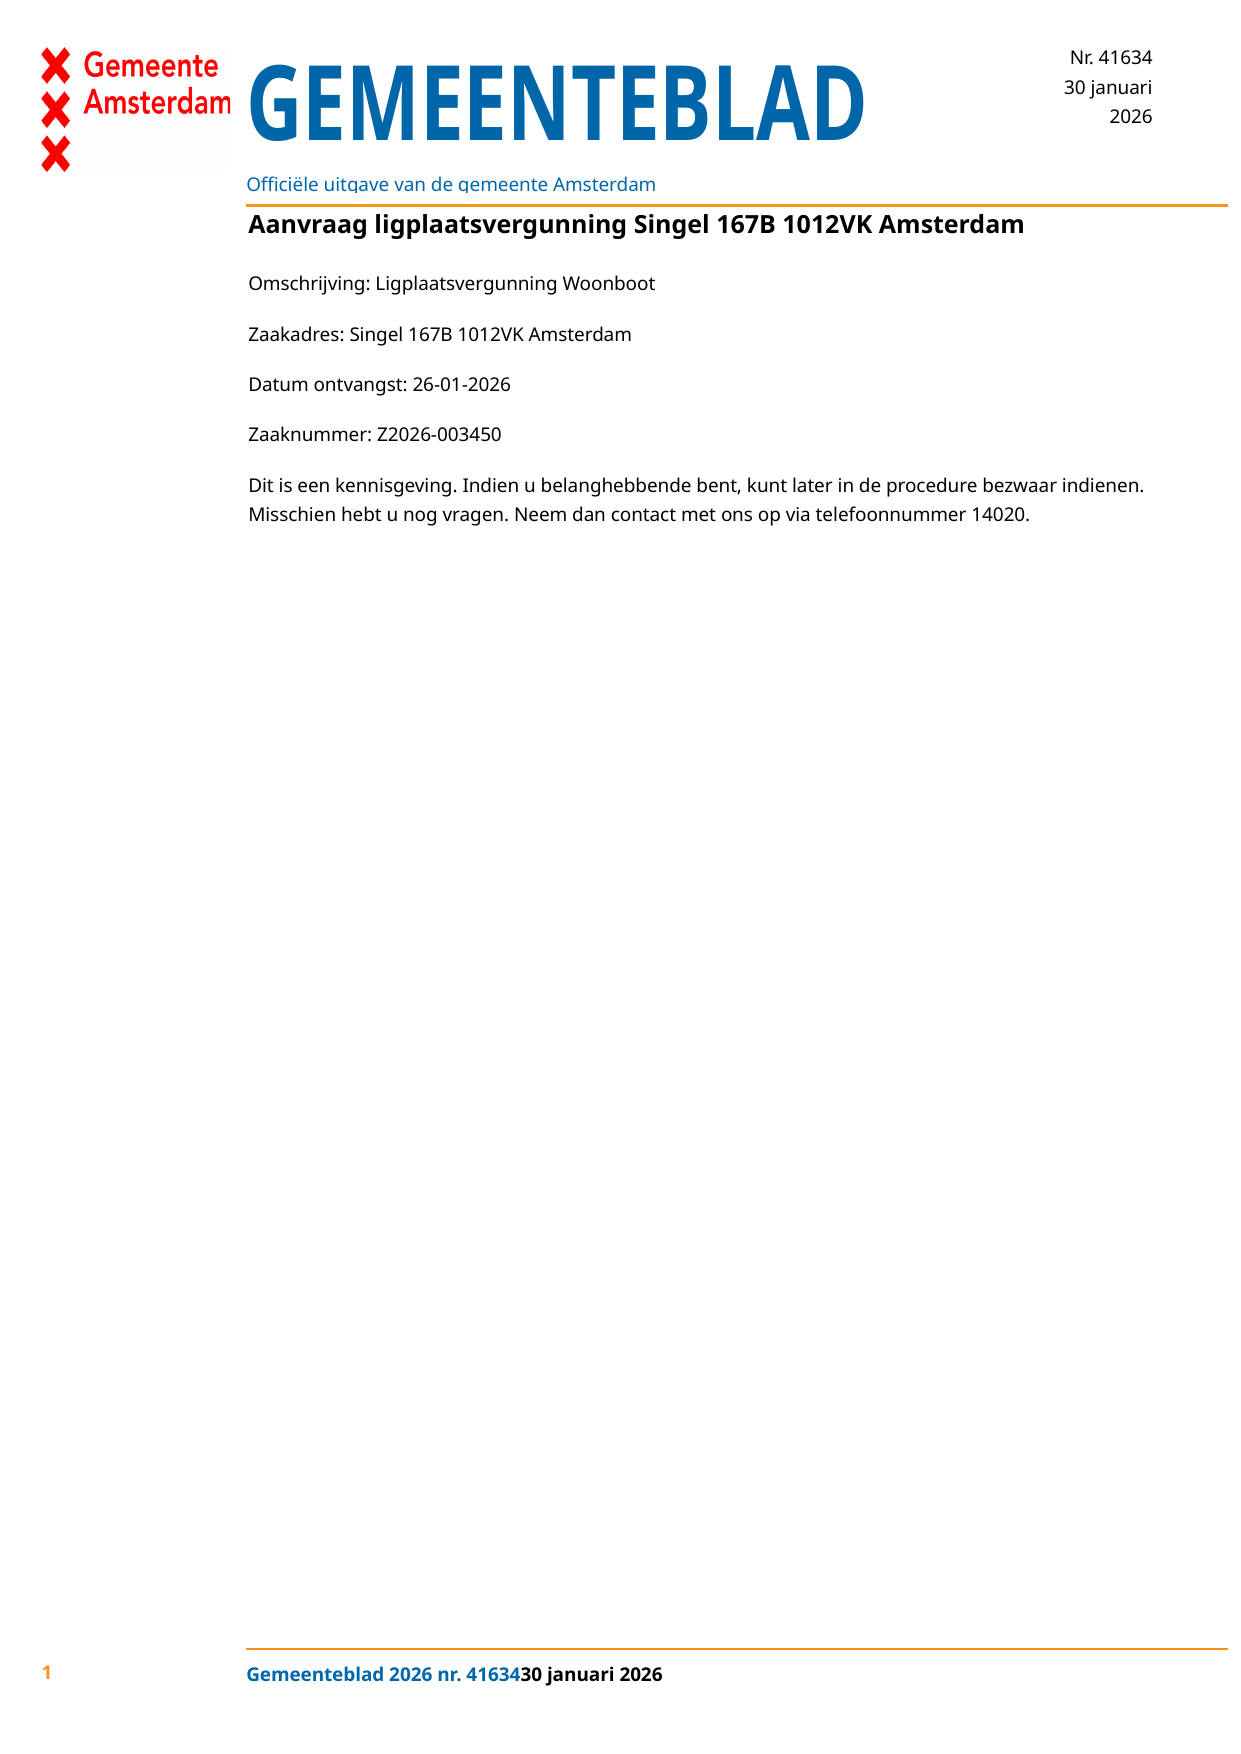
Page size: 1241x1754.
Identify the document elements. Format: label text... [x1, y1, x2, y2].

picture [41, 47, 231, 172]
text Datum ontvangst: 26-01-2026 [248, 371, 1152, 397]
text Zaakadres: Singel 167B 1012VK Amsterdam [248, 321, 1152, 346]
text Dit is een kennisgeving. Indien u belanghebbende bent, kunt later in de procedure bezwaar indienen. Misschien hebt u nog vragen. Neem dan contact met ons op via telefoonnummer 14020. [248, 472, 1152, 527]
text Aanvraag ligplaatsvergunning Singel 167B 1012VK Amsterdam [248, 207, 1152, 241]
text Zaaknummer: Z2026-003450 [248, 422, 1152, 447]
text Omschrijving: Ligplaatsvergunning Woonboot [248, 270, 1152, 296]
